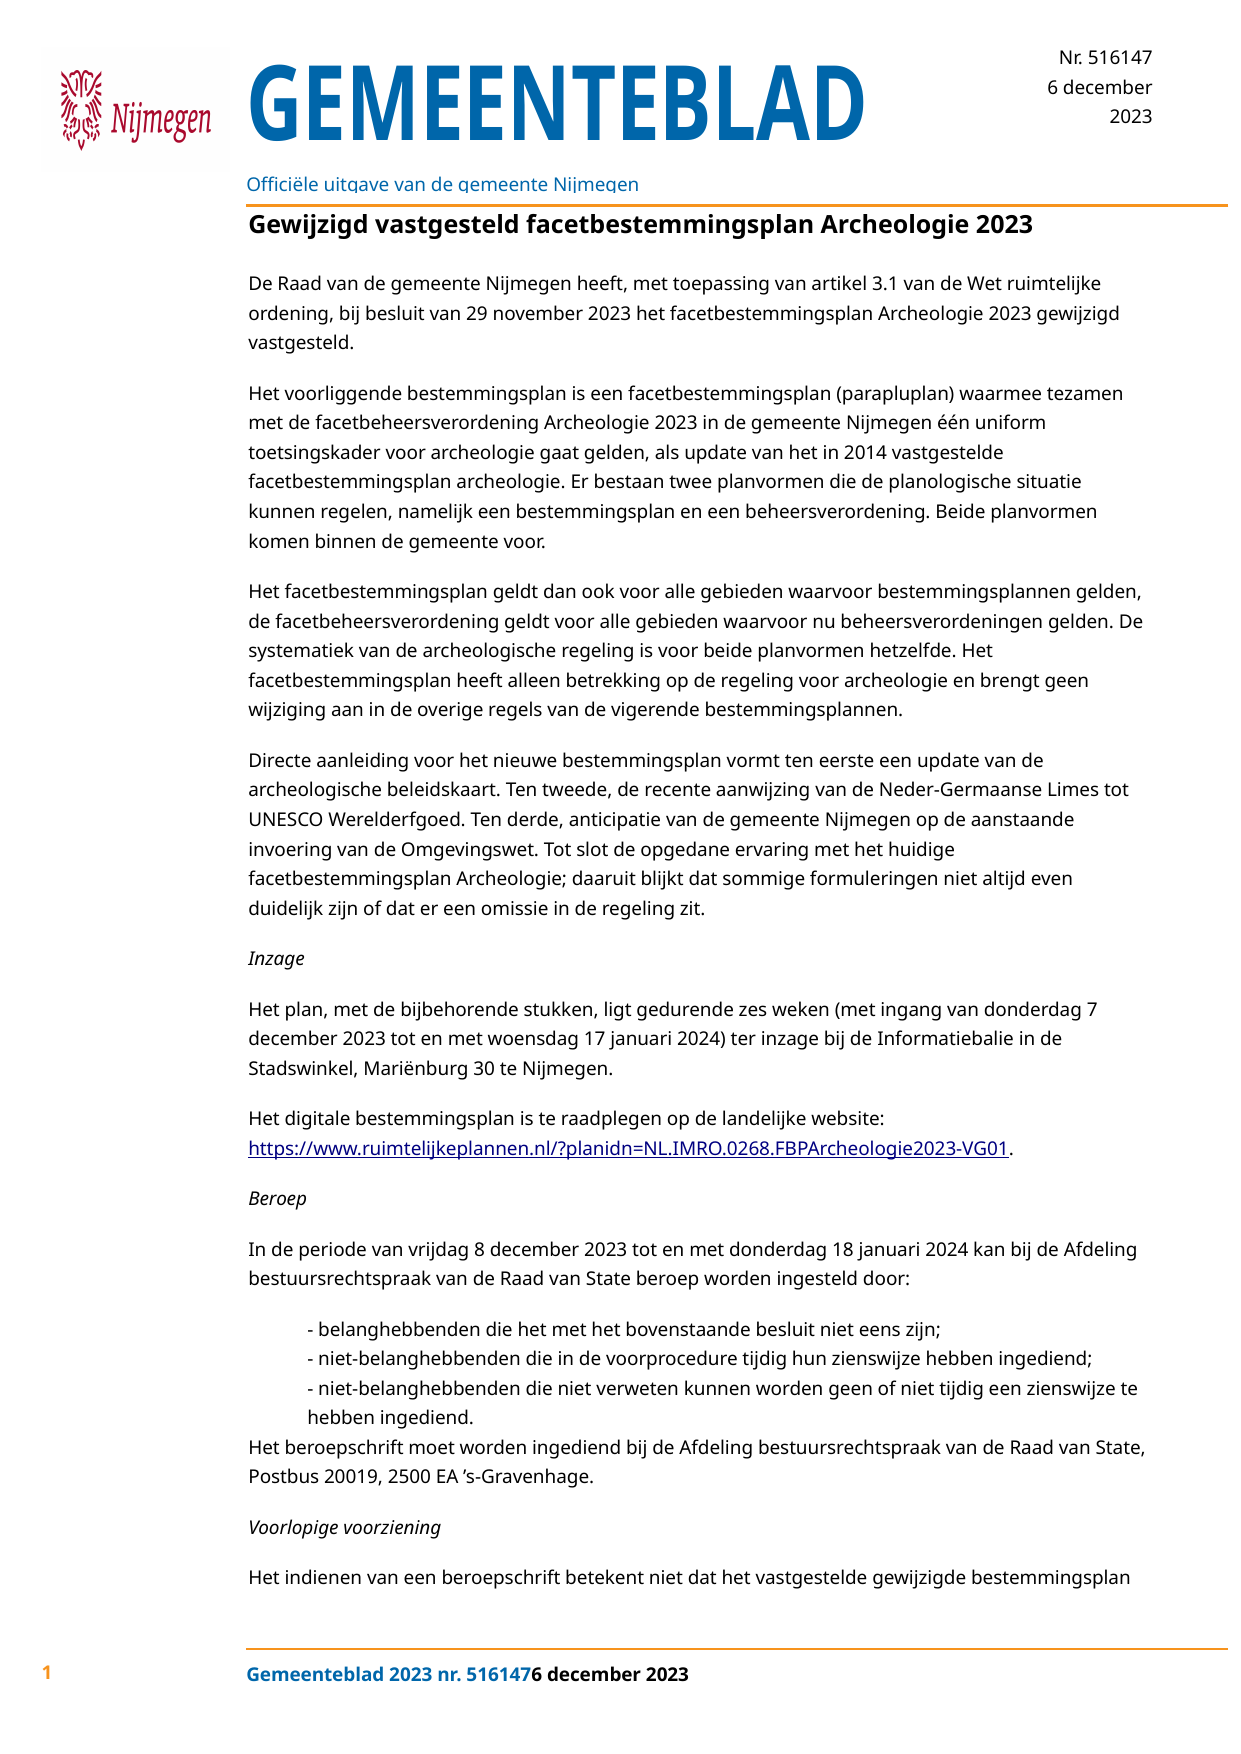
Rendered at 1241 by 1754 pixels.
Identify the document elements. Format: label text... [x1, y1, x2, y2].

text Het facetbestemmingsplan geldt dan ook voor alle gebieden waarvoor bestemmingsplannen gelden, de facetbeheersverordening geldt voor alle gebieden waarvoor nu beheersverordeningen gelden. De systematiek van de archeologische regeling is voor beide planvormen hetzelfde. Het facetbestemmingsplan heeft alleen betrekking op de regeling voor archeologie en brengt geen wijziging aan in de overige regels van de vigerende bestemmingsplannen. [248, 578, 1152, 722]
text Gewijzigd vastgesteld facetbestemmingsplan Archeologie 2023 [248, 207, 1152, 241]
list - belanghebbenden die het met het bovenstaande besluit niet eens zijn; [248, 1316, 1152, 1341]
text Voorlopige voorziening [248, 1514, 1152, 1540]
text De Raad van de gemeente Nijmegen heeft, met toepassing van artikel 3.1 van de Wet ruimtelijke ordening, bij besluit van 29 november 2023 het facetbestemmingsplan Archeologie 2023 gewijzigd vastgesteld. [248, 270, 1152, 355]
list - niet-belanghebbenden die in de voorprocedure tijdig hun zienswijze hebben ingediend; [248, 1345, 1152, 1371]
text Directe aanleiding voor het nieuwe bestemmingsplan vormt ten eerste een update van de archeologische beleidskaart. Ten tweede, de recente aanwijzing van de Neder-Germaanse Limes tot UNESCO Werelderfgoed. Ten derde, anticipatie van de gemeente Nijmegen op de aanstaande invoering van de Omgevingswet. Tot slot de opgedane ervaring met het huidige facetbestemmingsplan Archeologie; daaruit blijkt dat sommige formuleringen niet altijd even duidelijk zijn of dat er een omissie in de regeling zit. [248, 747, 1152, 921]
text Het indienen van een beroepschrift betekent niet dat het vastgestelde gewijzigde bestemmingsplan [248, 1564, 1152, 1590]
text Het digitale bestemmingsplan is te raadplegen op de landelijke website: https://www.ruimtelijkeplannen.nl/?planidn=NL.IMRO.0268.FBPArcheologie2023-VG01. [248, 1105, 1152, 1161]
text Beroep [248, 1185, 1152, 1211]
picture [41, 47, 231, 172]
text Inzage [248, 945, 1152, 971]
list - niet-belanghebbenden die niet verweten kunnen worden geen of niet tijdig een zienswijze te hebben ingediend. [248, 1375, 1152, 1430]
text Het beroepschrift moet worden ingediend bij de Afdeling bestuursrechtspraak van de Raad van State, Postbus 20019, 2500 EA ’s-Gravenhage. [248, 1434, 1152, 1489]
text In de periode van vrijdag 8 december 2023 tot en met donderdag 18 januari 2024 kan bij de Afdeling bestuursrechtspraak van de Raad van State beroep worden ingesteld door: [248, 1236, 1152, 1291]
text Het voorliggende bestemmingsplan is een facetbestemmingsplan (parapluplan) waarmee tezamen met de facetbeheersverordening Archeologie 2023 in de gemeente Nijmegen één uniform toetsingskader voor archeologie gaat gelden, als update van het in 2014 vastgestelde facetbestemmingsplan archeologie. Er bestaan twee planvormen die de planologische situatie kunnen regelen, namelijk een bestemmingsplan en een beheersverordening. Beide planvormen komen binnen de gemeente voor. [248, 380, 1152, 553]
text Het plan, met de bijbehorende stukken, ligt gedurende zes weken (met ingang van donderdag 7 december 2023 tot en met woensdag 17 januari 2024) ter inzage bij de Informatiebalie in de Stadswinkel, Mariënburg 30 te Nijmegen. [248, 996, 1152, 1081]
